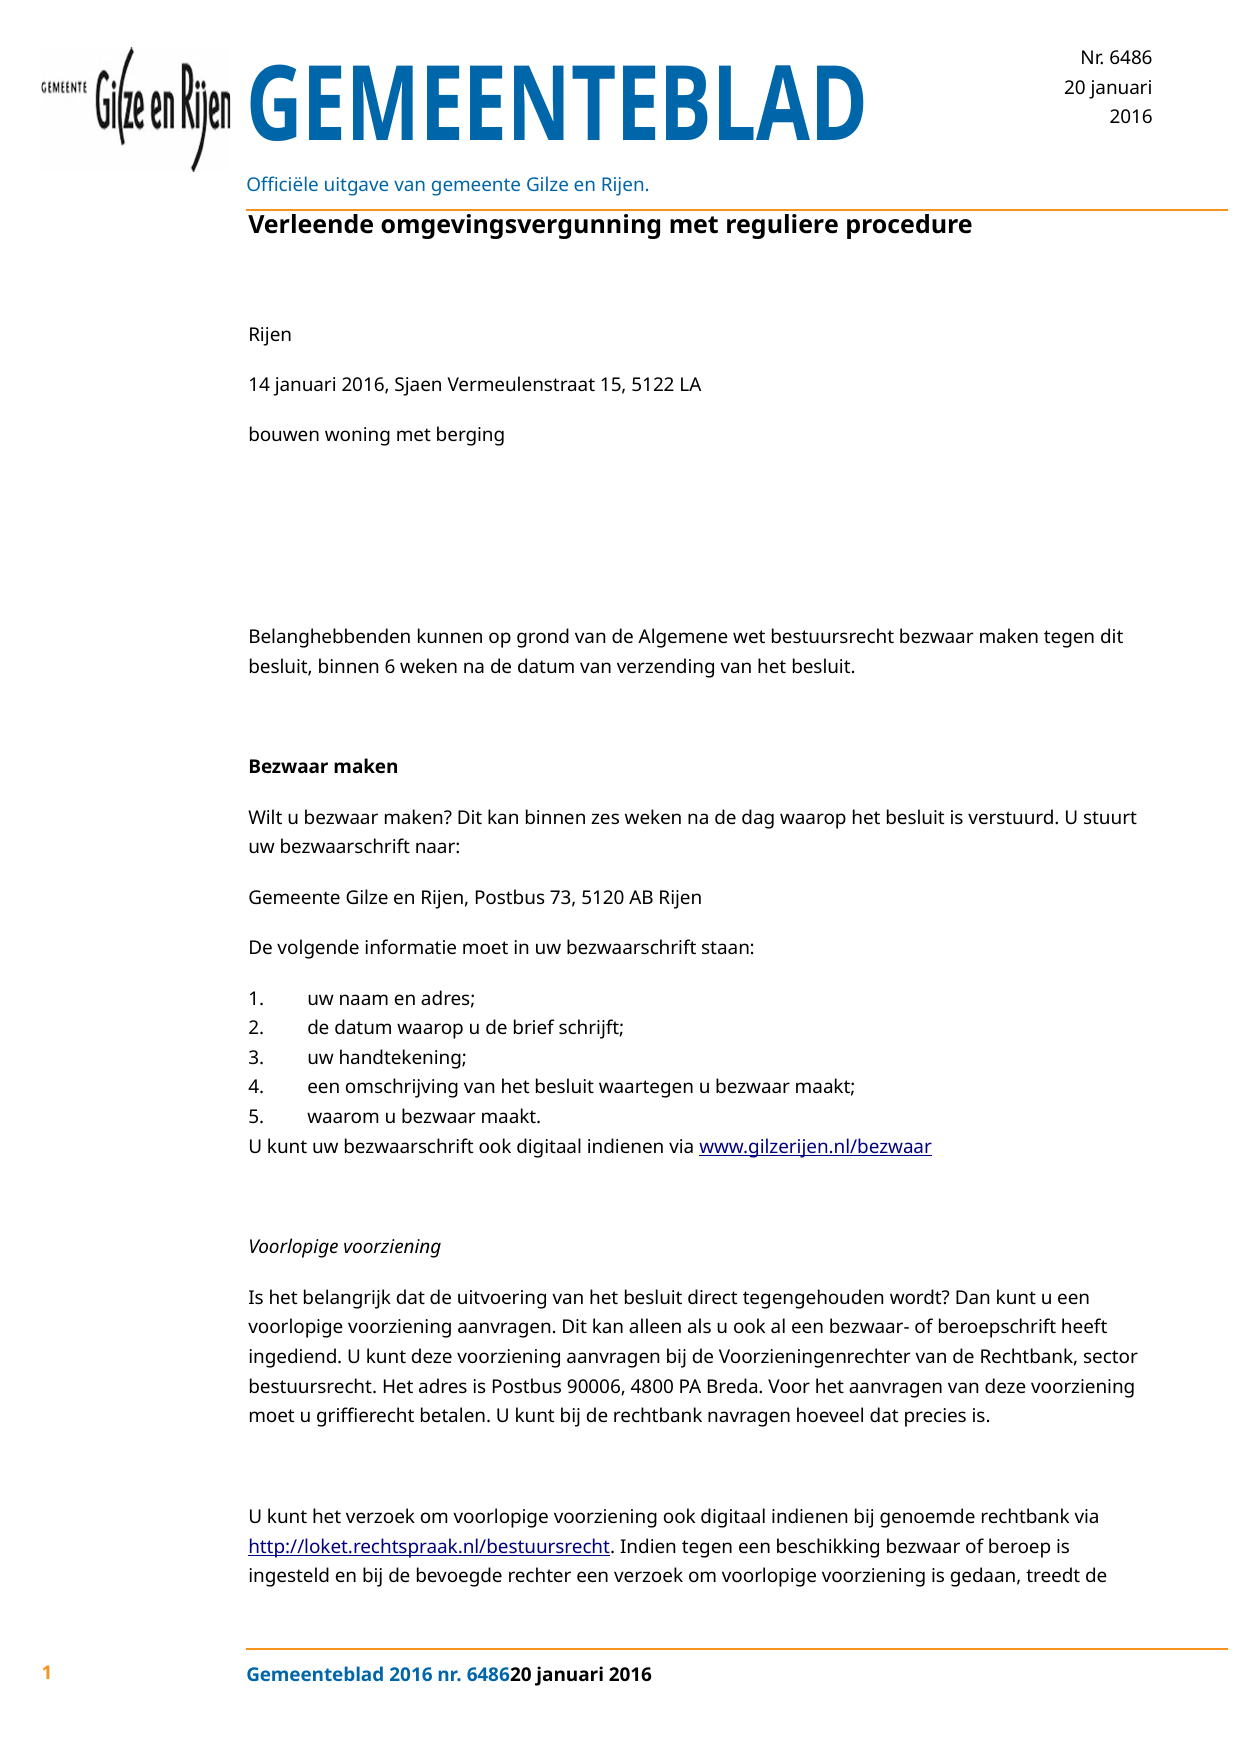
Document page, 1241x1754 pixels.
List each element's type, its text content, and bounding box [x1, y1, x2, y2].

text U kunt uw bezwaarschrift ook digitaal indienen via www.gilzerijen.nl/bezwaar [248, 1133, 1152, 1158]
text Verleende omgevingsvergunning met reguliere procedure [248, 211, 1152, 241]
text Belanghebbenden kunnen op grond van de Algemene wet bestuursrecht bezwaar maken tegen dit besluit, binnen 6 weken na de datum van verzending van het besluit. [248, 623, 1152, 678]
list de datum waarop u de brief schrijft; [248, 1014, 1152, 1040]
text Rijen [248, 321, 1152, 346]
text Gemeente Gilze en Rijen, Postbus 73, 5120 AB Rijen [248, 884, 1152, 910]
text 14 januari 2016, Sjaen Vermeulenstraat 15, 5122 LA [248, 371, 1152, 397]
list uw handtekening; [248, 1044, 1152, 1070]
list waarom u bezwaar maakt. [248, 1103, 1152, 1129]
text Voorlopige voorziening [248, 1234, 1152, 1259]
text U kunt het verzoek om voorlopige voorziening ook digitaal indienen bij genoemde rechtbank via http://loket.rechtspraak.nl/bestuursrecht. Indien tegen een beschikking bezwaar of beroep is ingesteld en bij de bevoegde rechter een verzoek om voorlopige voorziening is gedaan, treedt de [248, 1503, 1152, 1588]
list een omschrijving van het besluit waartegen u bezwaar maakt; [248, 1074, 1152, 1099]
text De volgende informatie moet in uw bezwaarschrift staan: [248, 934, 1152, 960]
text Bezwaar maken [248, 754, 1152, 779]
text Wilt u bezwaar maken? Dit kan binnen zes weken na de dag waarop het besluit is verstuurd. U stuurt uw bezwaarschrift naar: [248, 804, 1152, 859]
picture [41, 47, 231, 172]
list uw naam en adres; [248, 985, 1152, 1011]
text bouwen woning met berging [248, 422, 1152, 447]
text Is het belangrijk dat de uitvoering van het besluit direct tegengehouden wordt? Dan kunt u een voorlopige voorziening aanvragen. Dit kan alleen als u ook al een bezwaar- of beroepschrift heeft ingediend. U kunt deze voorziening aanvragen bij de Voorzieningenrechter van de Rechtbank, sector bestuursrecht. Het adres is Postbus 90006, 4800 PA Breda. Voor het aanvragen van deze voorziening moet u griffierecht betalen. U kunt bij de rechtbank navragen hoeveel dat precies is. [248, 1284, 1152, 1428]
